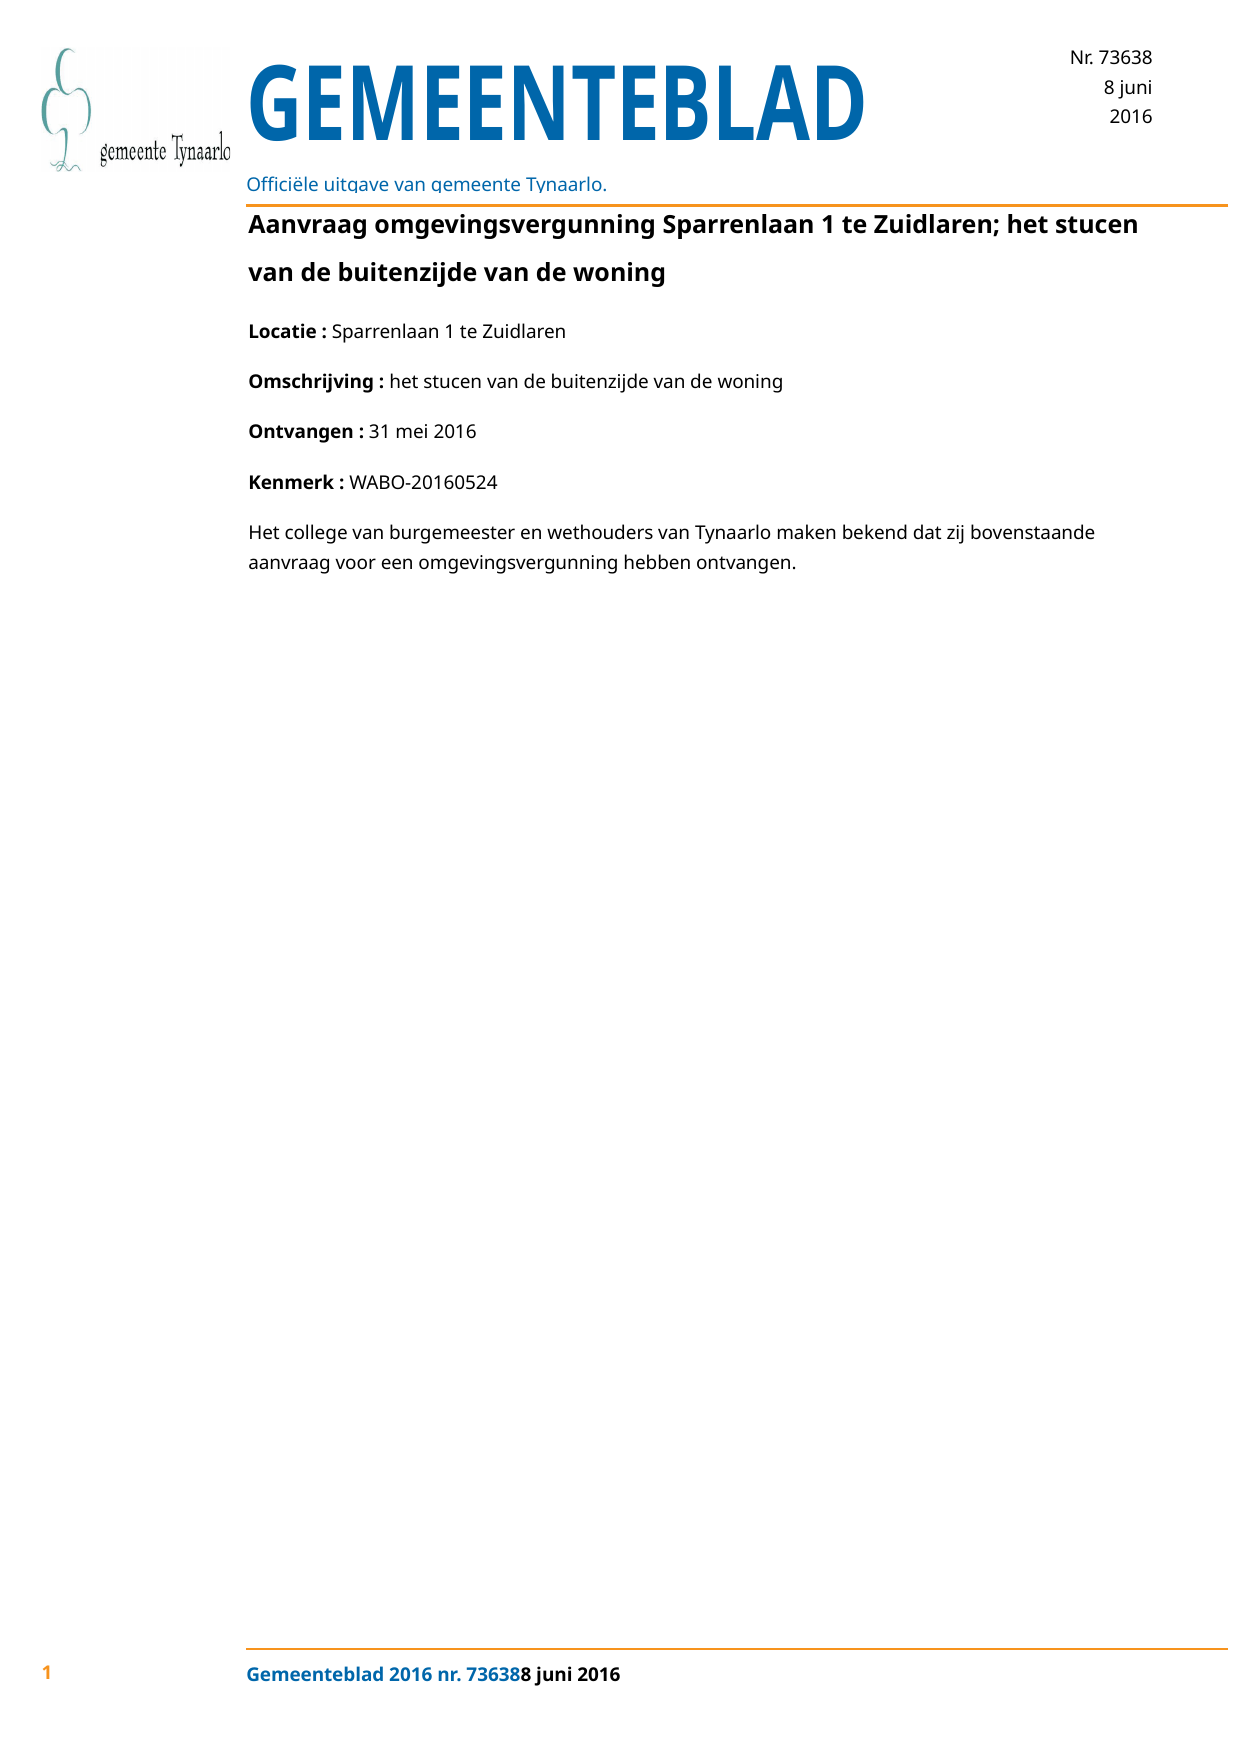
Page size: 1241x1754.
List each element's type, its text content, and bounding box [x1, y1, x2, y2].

text Het college van burgemeester en wethouders van Tynaarlo maken bekend dat zij bovenstaande aanvraag voor een omgevingsvergunning hebben ontvangen. [248, 519, 1152, 575]
text Omschrijving : het stucen van de buitenzijde van de woning [248, 368, 1152, 394]
text Kenmerk : WABO-20160524 [248, 469, 1152, 495]
text Ontvangen : 31 mei 2016 [248, 419, 1152, 444]
picture [41, 47, 231, 172]
text Aanvraag omgevingsvergunning Sparrenlaan 1 te Zuidlaren; het stucen van de buitenzijde van de woning [248, 207, 1152, 288]
text Locatie : Sparrenlaan 1 te Zuidlaren [248, 318, 1152, 344]
